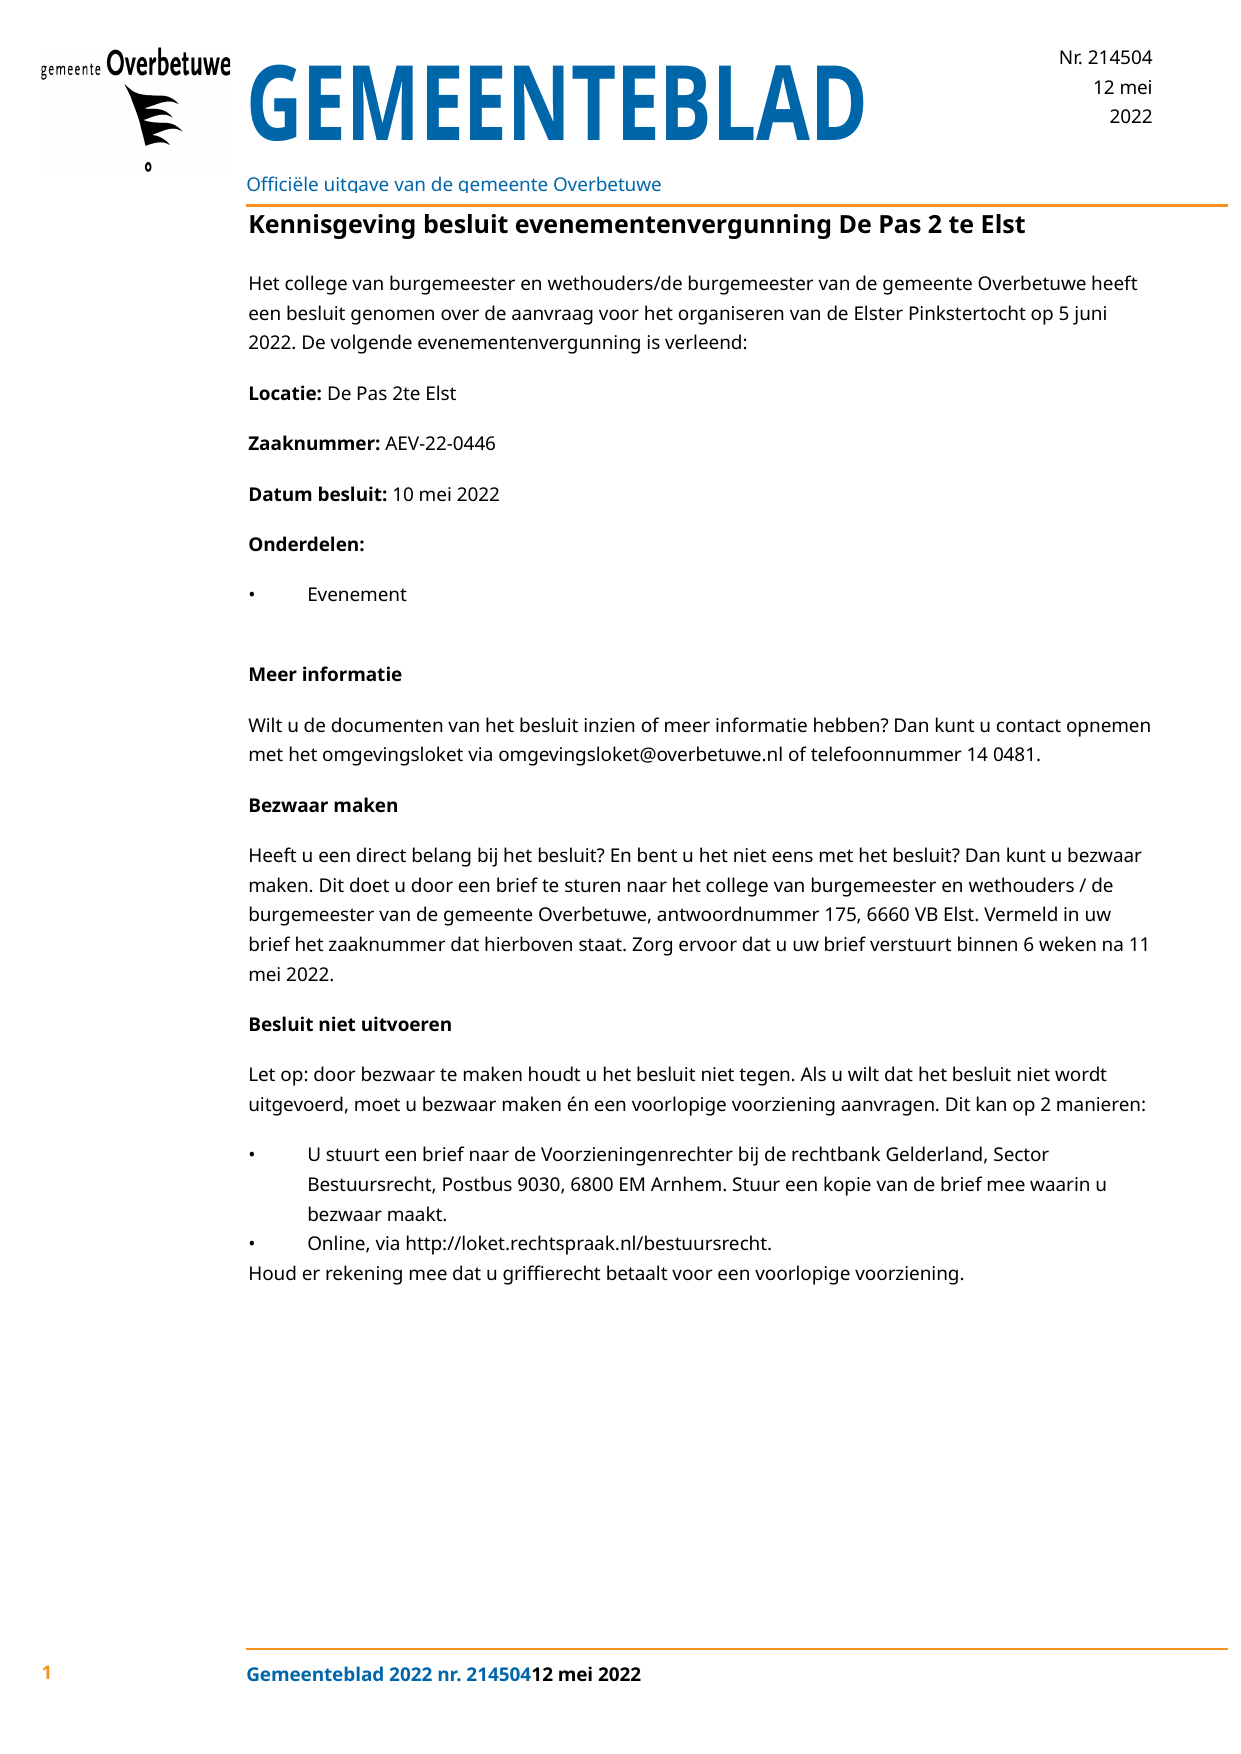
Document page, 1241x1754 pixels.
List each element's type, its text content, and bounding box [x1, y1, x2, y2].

text Het college van burgemeester en wethouders/de burgemeester van de gemeente Overbetuwe heeft een besluit genomen over de aanvraag voor het organiseren van de Elster Pinkstertocht op 5 juni 2022. De volgende evenementenvergunning is verleend: [248, 270, 1152, 355]
picture [41, 47, 231, 172]
text Kennisgeving besluit evenementenvergunning De Pas 2 te Elst [248, 207, 1152, 241]
text Besluit niet uitvoeren [248, 1011, 1152, 1037]
list U stuurt een brief naar de Voorzieningenrechter bij de rechtbank Gelderland, Sector Bestuursrecht, Postbus 9030, 6800 EM Arnhem. Stuur een kopie van de brief mee waarin u bezwaar maakt. [248, 1142, 1152, 1226]
text Wilt u de documenten van het besluit inzien of meer informatie hebben? Dan kunt u contact opnemen met het omgevingsloket via omgevingsloket@overbetuwe.nl of telefoonnummer 14 0481. [248, 712, 1152, 767]
list Evenement [248, 582, 1152, 607]
text Onderdelen: [248, 531, 1152, 557]
text Meer informatie [248, 662, 1152, 687]
text Zaaknummer: AEV-22-0446 [248, 430, 1152, 456]
text Houd er rekening mee dat u griffierecht betaalt voor een voorlopige voorziening. [248, 1260, 1152, 1286]
list Online, via http://loket.rechtspraak.nl/bestuursrecht. [248, 1230, 1152, 1256]
text Datum besluit: 10 mei 2022 [248, 481, 1152, 506]
text Bezwaar maken [248, 792, 1152, 818]
text Heeft u een direct belang bij het besluit? En bent u het niet eens met het besluit? Dan kunt u bezwaar maken. Dit doet u door een brief te sturen naar het college van burgemeester en wethouders / de burgemeester van de gemeente Overbetuwe, antwoordnummer 175, 6660 VB Elst. Vermeld in uw brief het zaaknummer dat hierboven staat. Zorg ervoor dat u uw brief verstuurt binnen 6 weken na 11 mei 2022. [248, 842, 1152, 986]
text Let op: door bezwaar te maken houdt u het besluit niet tegen. Als u wilt dat het besluit niet wordt uitgevoerd, moet u bezwaar maken én een voorlopige voorziening aanvragen. Dit kan op 2 manieren: [248, 1062, 1152, 1117]
text Locatie: De Pas 2te Elst [248, 380, 1152, 406]
